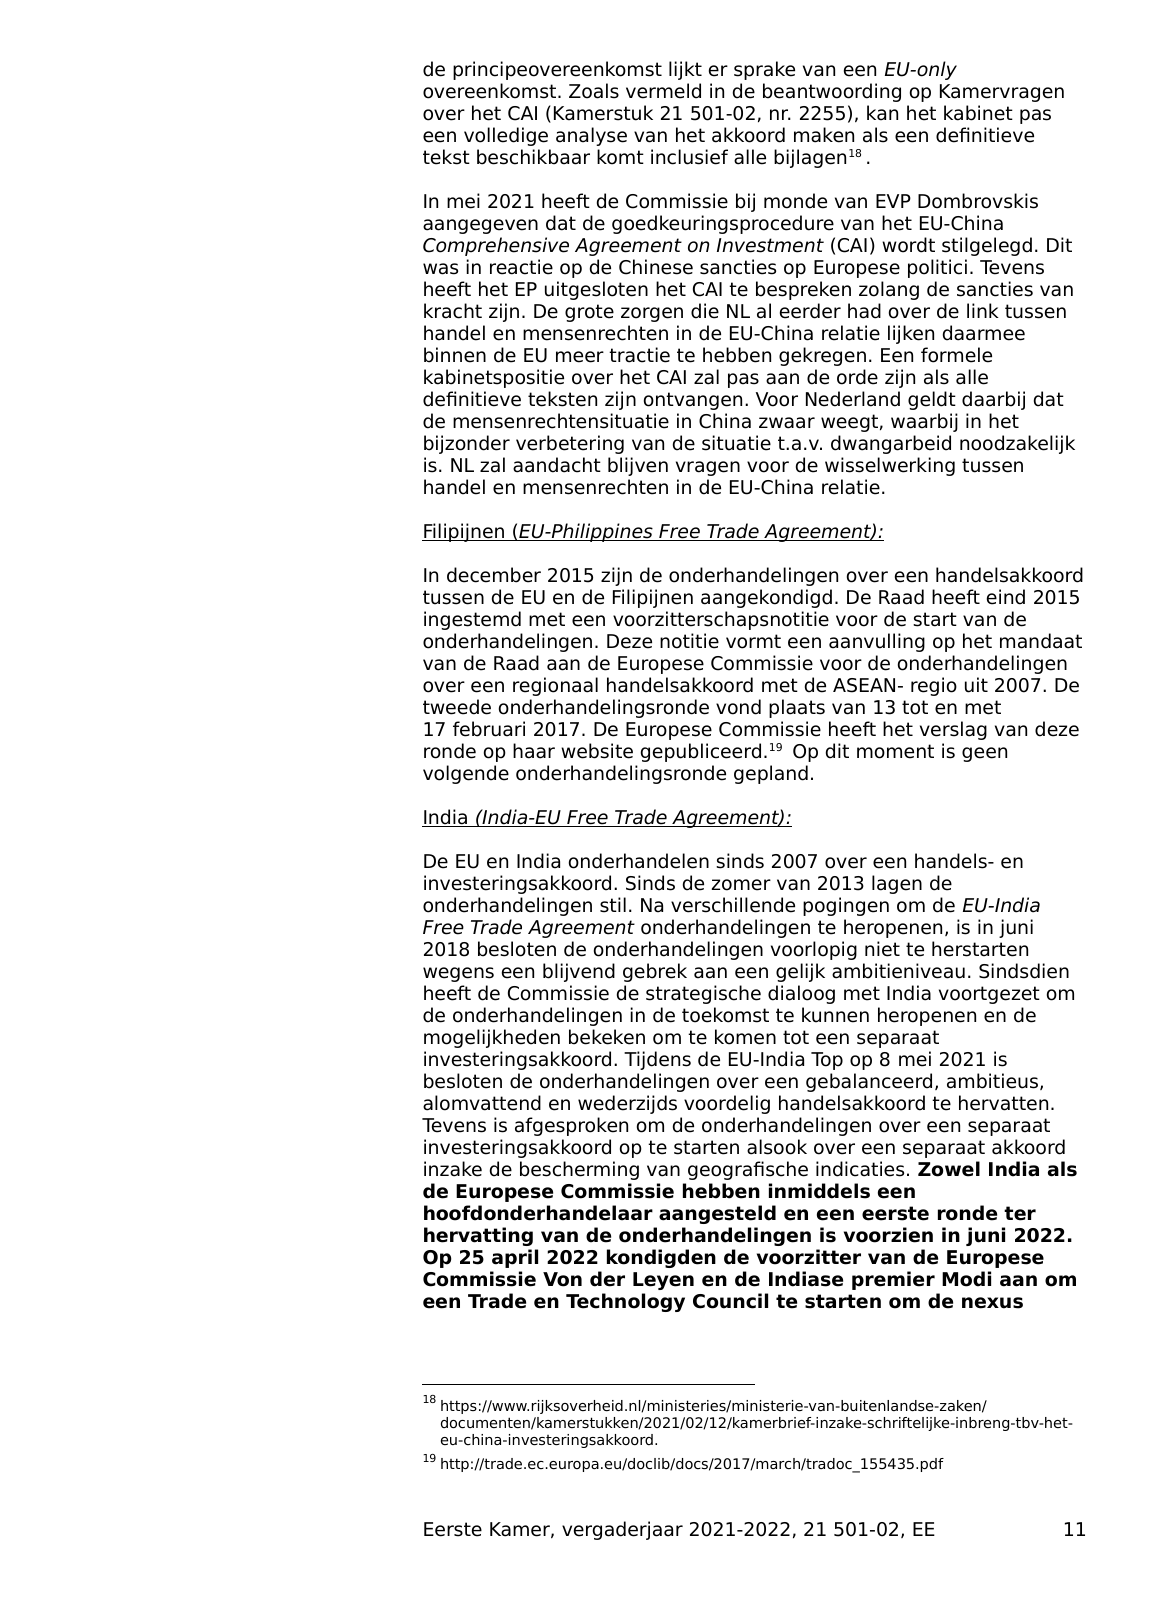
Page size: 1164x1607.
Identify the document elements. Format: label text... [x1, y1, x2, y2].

text de principeovereenkomst lijkt er sprake van een EU-only overeenkomst. Zoals vermeld in de beantwoording op Kamervragen over het CAI (Kamerstuk 21 501-02, nr. 2255), kan het kabinet pas een volledige analyse van het akkoord maken als een definitieve tekst beschikbaar komt inclusief alle bijlagen. [422, 59, 1087, 169]
text In mei 2021 heeft de Commissie bij monde van EVP Dombrovskis aangegeven dat de goedkeuringsprocedure van het EU-China Comprehensive Agreement on Investment (CAI) wordt stilgelegd. Dit was in reactie op de Chinese sancties op Europese politici. Tevens heeft het EP uitgesloten het CAI te bespreken zolang de sancties van kracht zijn. De grote zorgen die NL al eerder had over de link tussen handel en mensenrechten in de EU-China relatie lijken daarmee binnen de EU meer tractie te hebben gekregen. Een formele kabinetspositie over het CAI zal pas aan de orde zijn als alle definitieve teksten zijn ontvangen. Voor Nederland geldt daarbij dat de mensenrechtensituatie in China zwaar weegt, waarbij in het bijzonder verbetering van de situatie t.a.v. dwangarbeid noodzakelijk is. NL zal aandacht blijven vragen voor de wisselwerking tussen handel en mensenrechten in de EU-China relatie. [422, 191, 1087, 499]
text De EU en India onderhandelen sinds 2007 over een handels- en investeringsakkoord. Sinds de zomer van 2013 lagen de onderhandelingen stil. Na verschillende pogingen om de EU-India Free Trade Agreement onderhandelingen te heropenen, is in juni 2018 besloten de onderhandelingen voorlopig niet te herstarten wegens een blijvend gebrek aan een gelijk ambitieniveau. Sindsdien heeft de Commissie de strategische dialoog met India voortgezet om de onderhandelingen in de toekomst te kunnen heropenen en de mogelijkheden bekeken om te komen tot een separaat investeringsakkoord. Tijdens de EU-India Top op 8 mei 2021 is besloten de onderhandelingen over een gebalanceerd, ambitieus, alomvattend en wederzijds voordelig handelsakkoord te hervatten. Tevens is afgesproken om de onderhandelingen over een separaat investeringsakkoord op te starten alsook over een separaat akkoord inzake de bescherming van geografische indicaties. Zowel India als de Europese Commissie hebben inmiddels een hoofdonderhandelaar aangesteld en een eerste ronde ter hervatting van de onderhandelingen is voorzien in juni 2022. Op 25 april 2022 kondigden de voorzitter van de Europese Commissie Von der Leyen en de Indiase premier Modi aan om een Trade en Technology Council te starten om de nexus [422, 851, 1087, 1313]
text In december 2015 zijn de onderhandelingen over een handelsakkoord tussen de EU en de Filipijnen aangekondigd. De Raad heeft eind 2015 ingestemd met een voorzitterschapsnotitie voor de start van de onderhandelingen. Deze notitie vormt een aanvulling op het mandaat van de Raad aan de Europese Commissie voor de onderhandelingen over een regionaal handelsakkoord met de ASEAN- regio uit 2007. De tweede onderhandelingsronde vond plaats van 13 tot en met 17 februari 2017. De Europese Commissie heeft het verslag van deze ronde op haar website gepubliceerd. Op dit moment is geen volgende onderhandelingsronde gepland. [422, 565, 1087, 785]
subtitle India (India-EU Free Trade Agreement): [422, 807, 1087, 829]
text https://www.rijksoverheid.nl/ministeries/ministerie-van-buitenlandse-zaken/documenten/kamerstukken/2021/02/12/kamerbrief-inzake-schriftelijke-inbreng-tbv-het-eu-china-investeringsakkoord. [422, 1393, 1087, 1449]
subtitle Filipijnen (EU-Philippines Free Trade Agreement): [422, 521, 1087, 543]
text http://trade.ec.europa.eu/doclib/docs/2017/march/tradoc_155435.pdf [422, 1452, 1087, 1474]
